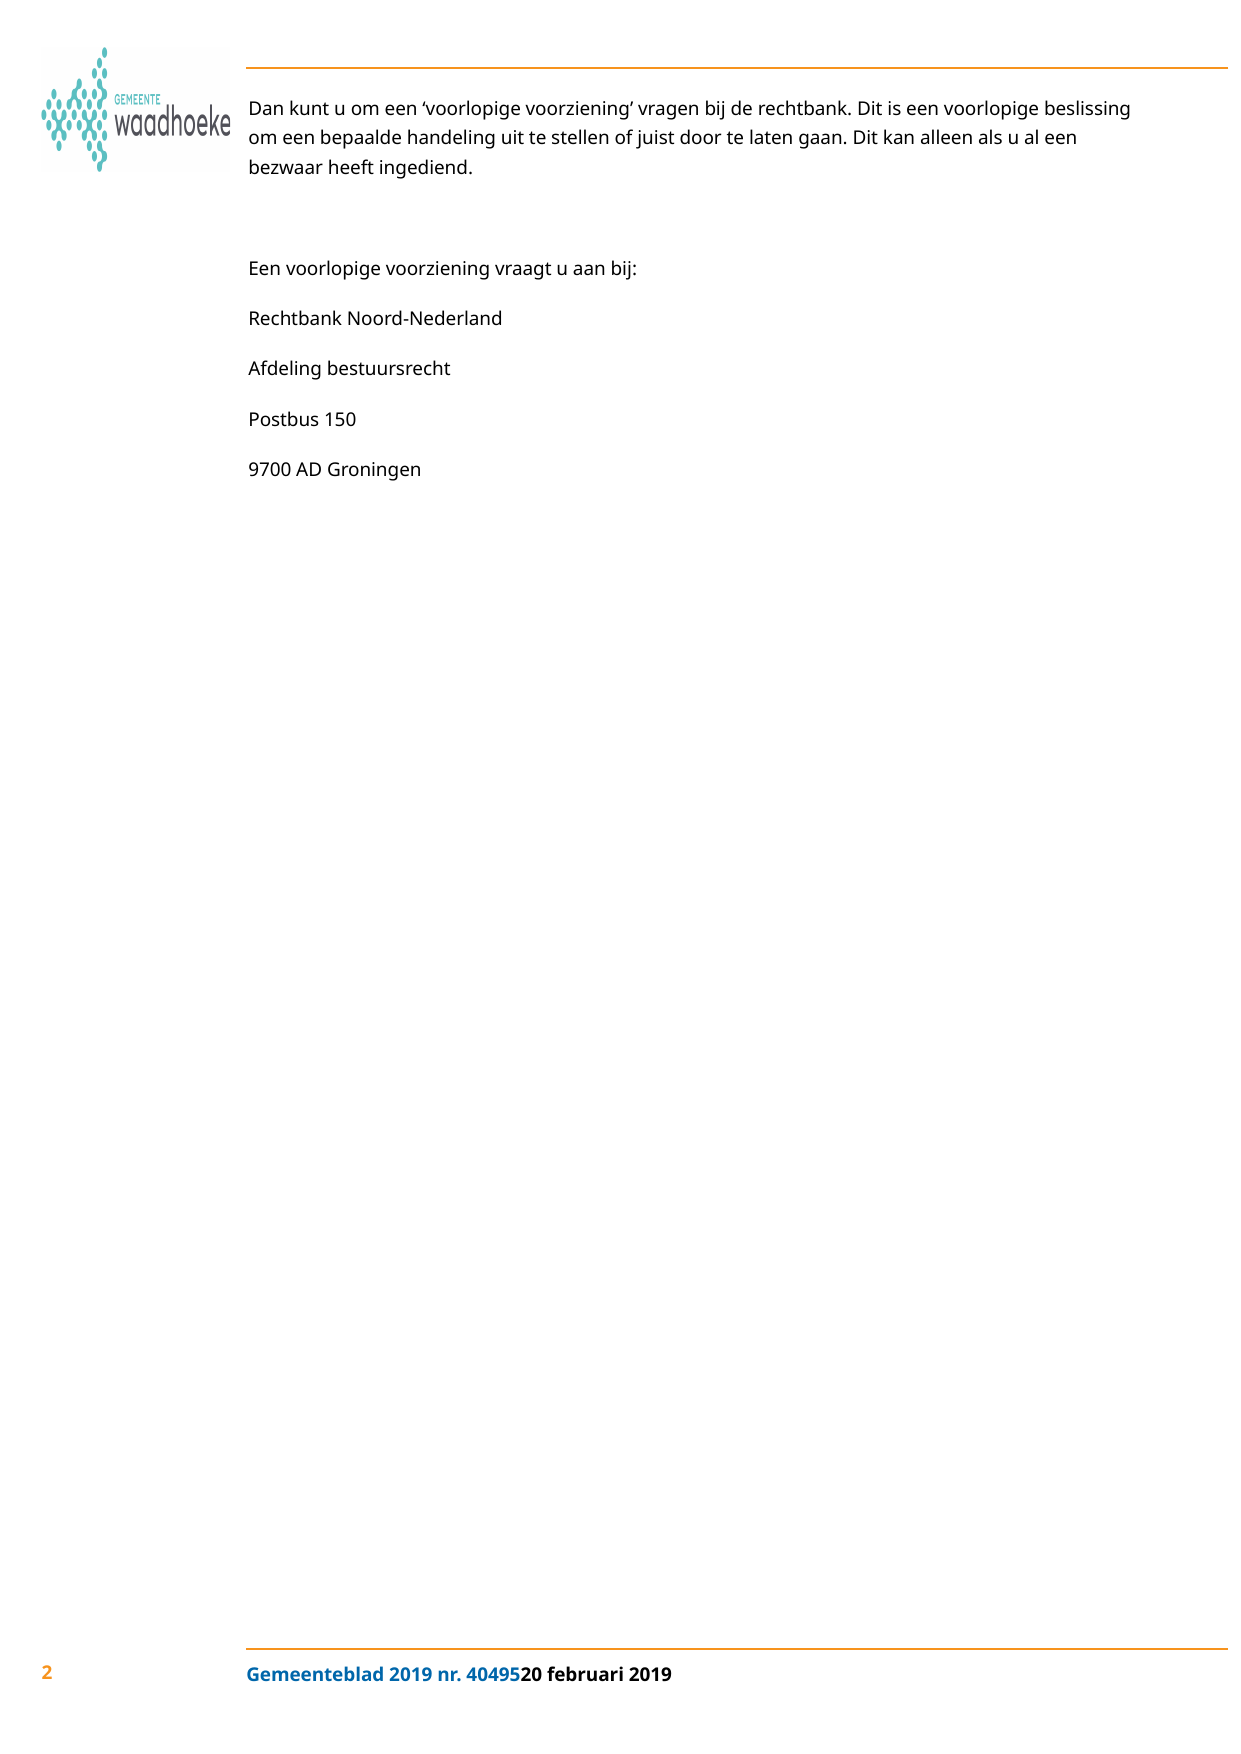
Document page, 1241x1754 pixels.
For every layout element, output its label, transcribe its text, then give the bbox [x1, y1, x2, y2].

text Een voorlopige voorziening vraagt u aan bij: [248, 255, 1152, 281]
text Rechtbank Noord-Nederland [248, 305, 1152, 331]
text Postbus 150 [248, 406, 1152, 432]
picture [41, 47, 231, 172]
text 9700 AD Groningen [248, 456, 1152, 482]
text Dan kunt u om een ‘voorlopige voorziening’ vragen bij de rechtbank. Dit is een voorlopige beslissing om een bepaalde handeling uit te stellen of juist door te laten gaan. Dit kan alleen als u al een bezwaar heeft ingediend. [248, 95, 1152, 180]
text Afdeling bestuursrecht [248, 356, 1152, 381]
